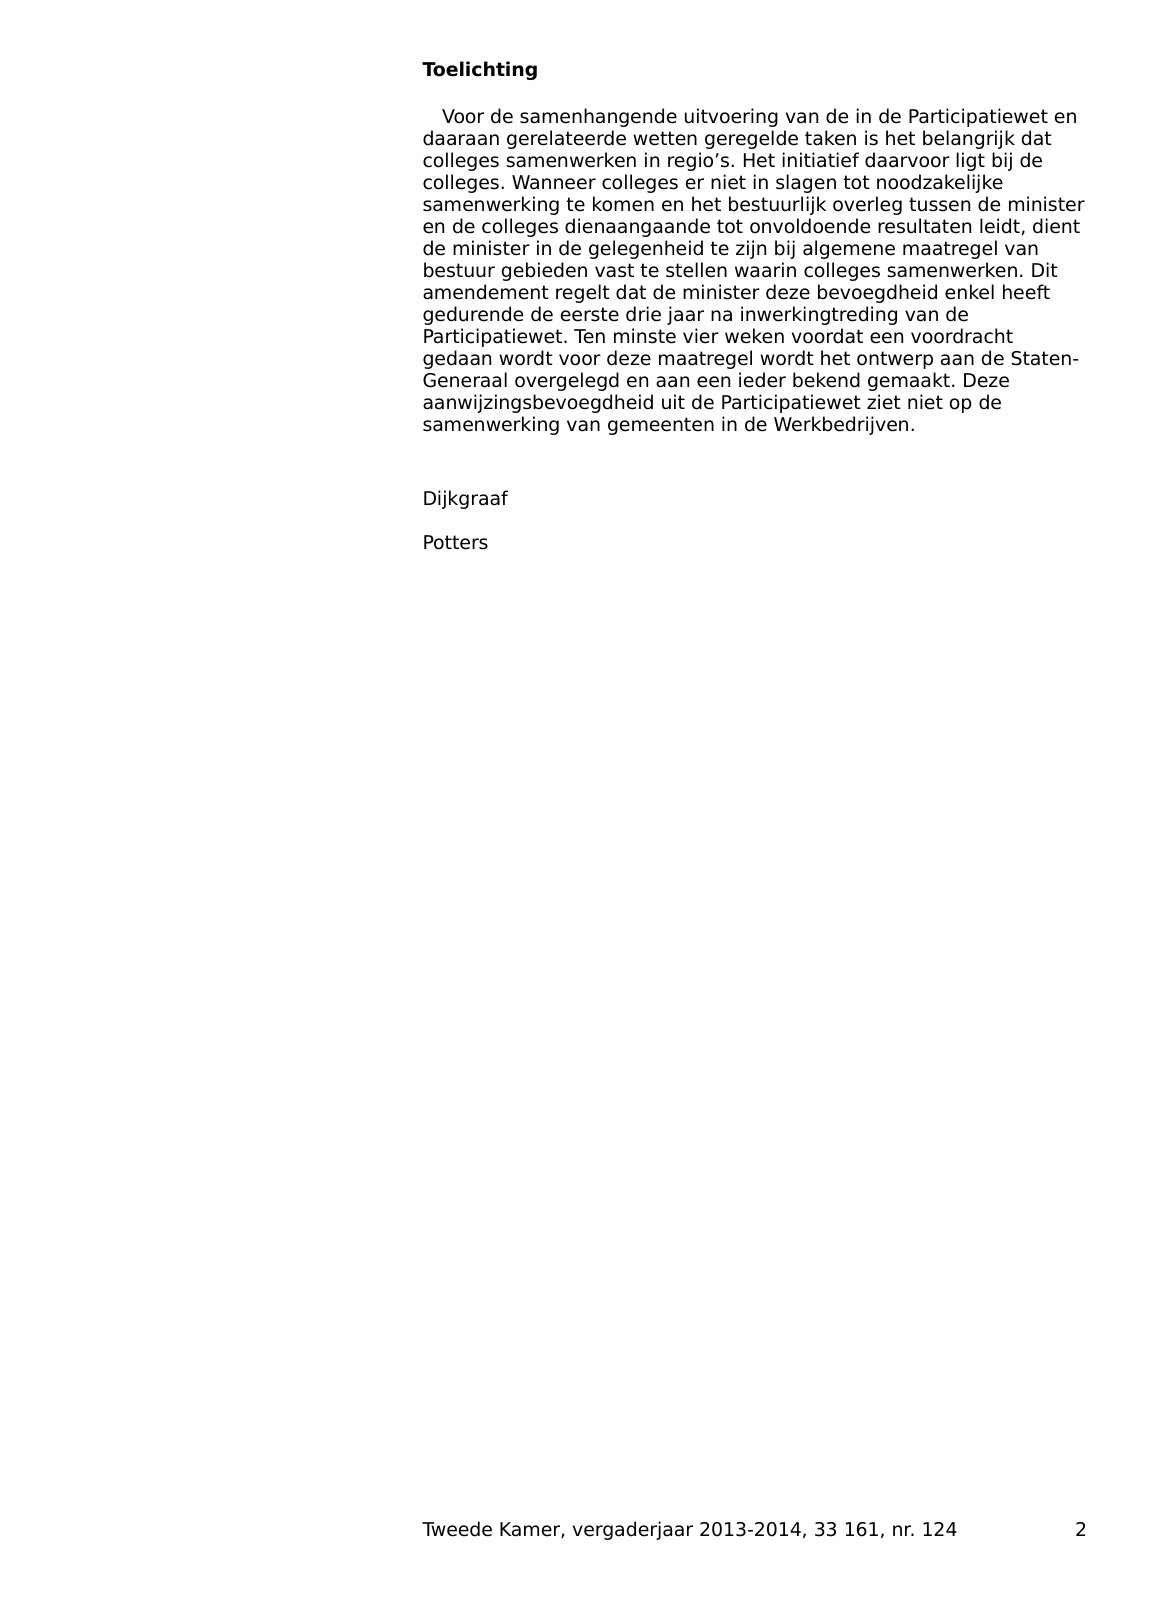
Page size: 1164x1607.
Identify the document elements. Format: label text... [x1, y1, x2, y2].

text Voor de samenhangende uitvoering van de in de Participatiewet en daaraan gerelateerde wetten geregelde taken is het belangrijk dat colleges samenwerken in regio’s. Het initiatief daarvoor ligt bij de colleges. Wanneer colleges er niet in slagen tot noodzakelijke samenwerking te komen en het bestuurlijk overleg tussen de minister en de colleges dienaangaande tot onvoldoende resultaten leidt, dient de minister in de gelegenheid te zijn bij algemene maatregel van bestuur gebieden vast te stellen waarin colleges samenwerken. Dit amendement regelt dat de minister deze bevoegdheid enkel heeft gedurende de eerste drie jaar na inwerkingtreding van de Participatiewet. Ten minste vier weken voordat een voordracht gedaan wordt voor deze maatregel wordt het ontwerp aan de Staten-Generaal overgelegd en aan een ieder bekend gemaakt. Deze aanwijzingsbevoegdheid uit de Participatiewet ziet niet op de samenwerking van gemeenten in de Werkbedrijven. [422, 106, 1087, 436]
text Dijkgraaf Potters [422, 466, 1087, 554]
subtitle Toelichting [422, 59, 1087, 81]
